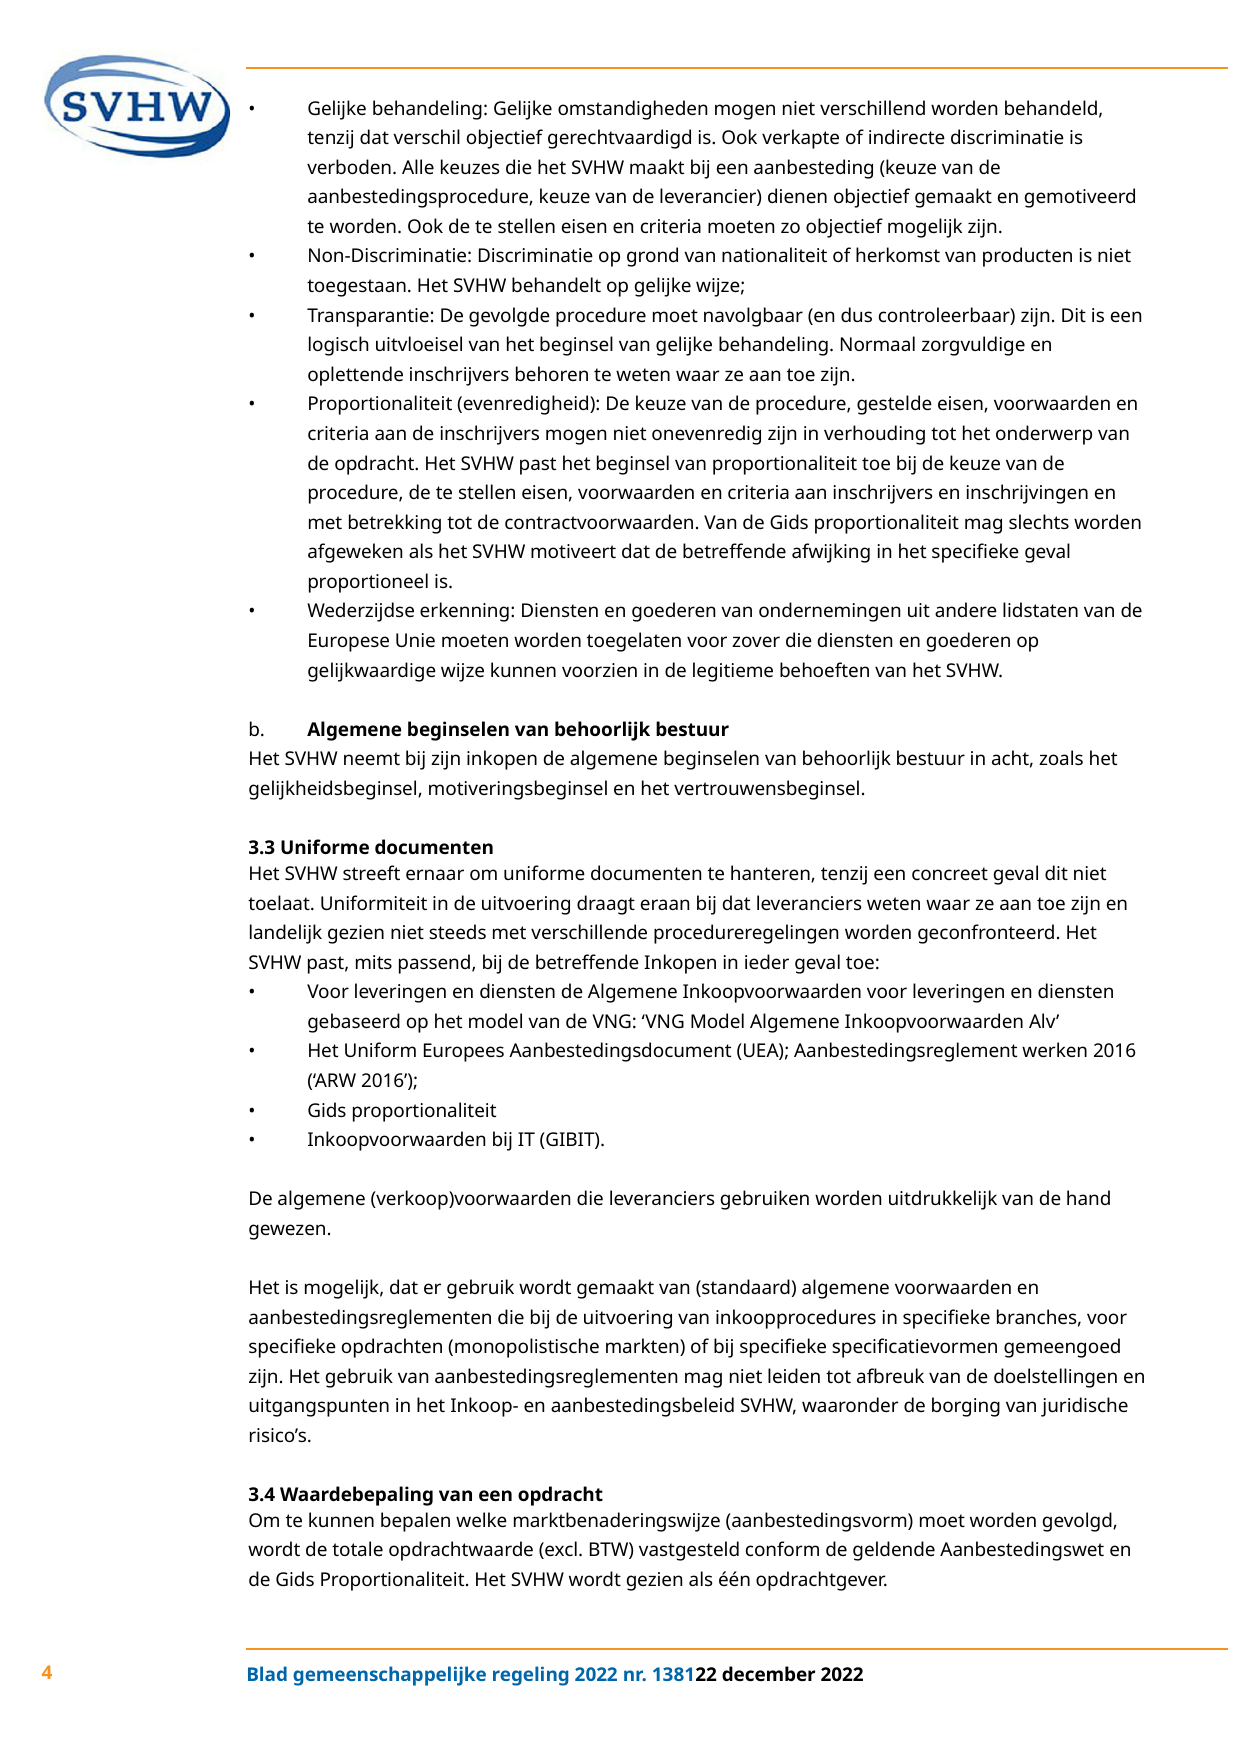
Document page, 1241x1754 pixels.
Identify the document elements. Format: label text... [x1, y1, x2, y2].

text 3.3 Uniforme documenten [248, 834, 1152, 860]
text Om te kunnen bepalen welke marktbenaderingswijze (aanbestedingsvorm) moet worden gevolgd, wordt de totale opdrachtwaarde (excl. BTW) vastgesteld conform de geldende Aanbestedingswet en de Gids Proportionaliteit. Het SVHW wordt gezien als één opdrachtgever. [248, 1507, 1152, 1592]
list Gelijke behandeling: Gelijke omstandigheden mogen niet verschillend worden behandeld, tenzij dat verschil objectief gerechtvaardigd is. Ook verkapte of indirecte discriminatie is verboden. Alle keuzes die het SVHW maakt bij een aanbesteding (keuze van de aanbestedingsprocedure, keuze van de leverancier) dienen objectief gemaakt en gemotiveerd te worden. Ook de te stellen eisen en criteria moeten zo objectief mogelijk zijn. [248, 95, 1152, 239]
list Algemene beginselen van behoorlijk bestuur [248, 716, 1152, 742]
list Non-Discriminatie: Discriminatie op grond van nationaliteit of herkomst van producten is niet toegestaan. Het SVHW behandelt op gelijke wijze; [248, 243, 1152, 298]
list Proportionaliteit (evenredigheid): De keuze van de procedure, gestelde eisen, voorwaarden en criteria aan de inschrijvers mogen niet onevenredig zijn in verhouding tot het onderwerp van de opdracht. Het SVHW past het beginsel van proportionaliteit toe bij de keuze van de procedure, de te stellen eisen, voorwaarden en criteria aan inschrijvers en inschrijvingen en met betrekking tot de contractvoorwaarden. Van de Gids proportionaliteit mag slechts worden afgeweken als het SVHW motiveert dat de betreffende afwijking in het specifieke geval proportioneel is. [248, 391, 1152, 594]
picture [41, 47, 231, 172]
text 3.4 Waardebepaling van een opdracht [248, 1481, 1152, 1507]
list Inkoopvoorwaarden bij IT (GIBIT). [248, 1126, 1152, 1152]
list Het Uniform Europees Aanbestedingsdocument (UEA); Aanbestedingsreglement werken 2016 (‘ARW 2016’); [248, 1038, 1152, 1093]
list Voor leveringen en diensten de Algemene Inkoopvoorwaarden voor leveringen en diensten gebaseerd op het model van de VNG: ‘VNG Model Algemene Inkoopvoorwaarden Alv’ [248, 978, 1152, 1034]
text De algemene (verkoop)voorwaarden die leveranciers gebruiken worden uitdrukkelijk van de hand gewezen. [248, 1186, 1152, 1241]
text Het SVHW streeft ernaar om uniforme documenten te hanteren, tenzij een concreet geval dit niet toelaat. Uniformiteit in de uitvoering draagt eraan bij dat leveranciers weten waar ze aan toe zijn en landelijk gezien niet steeds met verschillende procedureregelingen worden geconfronteerd. Het SVHW past, mits passend, bij de betreffende Inkopen in ieder geval toe: [248, 860, 1152, 974]
text Het is mogelijk, dat er gebruik wordt gemaakt van (standaard) algemene voorwaarden en aanbestedingsreglementen die bij de uitvoering van inkoopprocedures in specifieke branches, voor specifieke opdrachten (monopolistische markten) of bij specifieke specificatievormen gemeengoed zijn. Het gebruik van aanbestedingsreglementen mag niet leiden tot afbreuk van de doelstellingen en uitgangspunten in het Inkoop- en aanbestedingsbeleid SVHW, waaronder de borging van juridische risico’s. [248, 1274, 1152, 1448]
list Wederzijdse erkenning: Diensten en goederen van ondernemingen uit andere lidstaten van de Europese Unie moeten worden toegelaten voor zover die diensten en goederen op gelijkwaardige wijze kunnen voorzien in de legitieme behoeften van het SVHW. [248, 598, 1152, 683]
list Transparantie: De gevolgde procedure moet navolgbaar (en dus controleerbaar) zijn. Dit is een logisch uitvloeisel van het beginsel van gelijke behandeling. Normaal zorgvuldige en oplettende inschrijvers behoren te weten waar ze aan toe zijn. [248, 302, 1152, 387]
list Gids proportionaliteit [248, 1097, 1152, 1122]
text Het SVHW neemt bij zijn inkopen de algemene beginselen van behoorlijk bestuur in acht, zoals het gelijkheidsbeginsel, motiveringsbeginsel en het vertrouwensbeginsel. [248, 746, 1152, 801]
